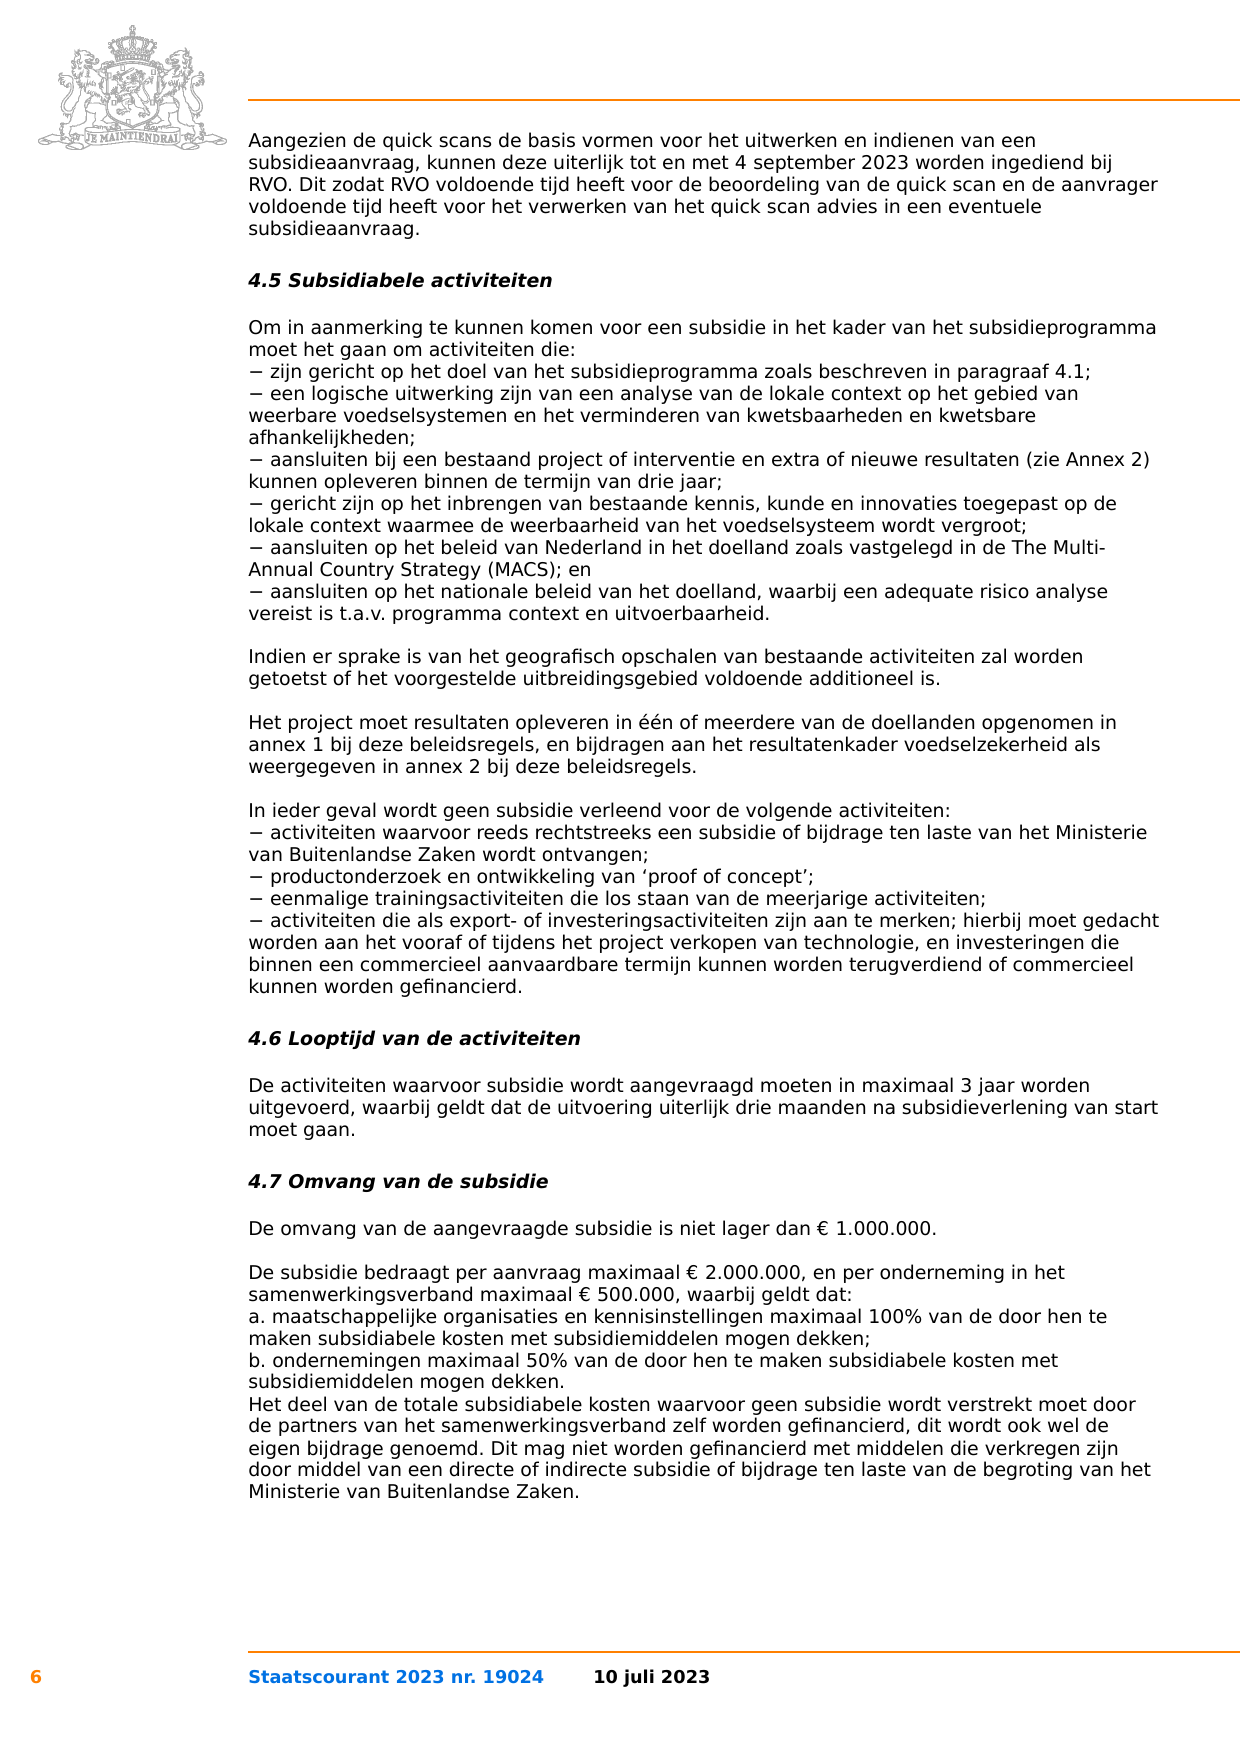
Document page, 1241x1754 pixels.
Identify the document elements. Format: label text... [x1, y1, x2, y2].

text De subsidie bedraagt per aanvraag maximaal € 2.000.000, en per onderneming in het samenwerkingsverband maximaal € 500.000, waarbij geldt dat: [248, 1262, 1163, 1306]
subtitle 4.7 Omvang van de subsidie [248, 1171, 1163, 1193]
text − activiteiten waarvoor reeds rechtstreeks een subsidie of bijdrage ten laste van het Ministerie van Buitenlandse Zaken wordt ontvangen; [248, 822, 1163, 866]
text − gericht zijn op het inbrengen van bestaande kennis, kunde en innovaties toegepast op de lokale context waarmee de weerbaarheid van het voedselsysteem wordt vergroot; [248, 493, 1163, 537]
text Om in aanmerking te kunnen komen voor een subsidie in het kader van het subsidieprogramma moet het gaan om activiteiten die: [248, 317, 1163, 361]
text De omvang van de aangevraagde subsidie is niet lager dan € 1.000.000. [248, 1218, 1163, 1240]
text a. maatschappelijke organisaties en kennisinstellingen maximaal 100% van de door hen te maken subsidiabele kosten met subsidiemiddelen mogen dekken; [248, 1306, 1163, 1349]
text − zijn gericht op het doel van het subsidieprogramma zoals beschreven in paragraaf 4.1; [248, 361, 1163, 383]
text − een logische uitwerking zijn van een analyse van de lokale context op het gebied van weerbare voedselsystemen en het verminderen van kwetsbaarheden en kwetsbare afhankelijkheden; [248, 383, 1163, 449]
picture [38, 25, 227, 150]
text − aansluiten op het beleid van Nederland in het doelland zoals vastgelegd in de The Multi-Annual Country Strategy (MACS); en [248, 537, 1163, 581]
text − aansluiten bij een bestaand project of interventie en extra of nieuwe resultaten (zie Annex 2) kunnen opleveren binnen de termijn van drie jaar; [248, 449, 1163, 493]
text − productonderzoek en ontwikkeling van ‘proof of concept’; [248, 866, 1163, 888]
subtitle 4.6 Looptijd van de activiteiten [248, 1028, 1163, 1050]
text − aansluiten op het nationale beleid van het doelland, waarbij een adequate risico analyse vereist is t.a.v. programma context en uitvoerbaarheid. [248, 581, 1163, 624]
text Het project moet resultaten opleveren in één of meerdere van de doellanden opgenomen in annex 1 bij deze beleidsregels, en bijdragen aan het resultatenkader voedselzekerheid als weergegeven in annex 2 bij deze beleidsregels. [248, 712, 1163, 778]
text Het deel van de totale subsidiabele kosten waarvoor geen subsidie wordt verstrekt moet door de partners van het samenwerkingsverband zelf worden gefinancierd, dit wordt ook wel de eigen bijdrage genoemd. Dit mag niet worden gefinancierd met middelen die verkregen zijn door middel van een directe of indirecte subsidie of bijdrage ten laste van de begroting van het Ministerie van Buitenlandse Zaken. [248, 1393, 1163, 1503]
text De activiteiten waarvoor subsidie wordt aangevraagd moeten in maximaal 3 jaar worden uitgevoerd, waarbij geldt dat de uitvoering uiterlijk drie maanden na subsidieverlening van start moet gaan. [248, 1075, 1163, 1141]
text Aangezien de quick scans de basis vormen voor het uitwerken en indienen van een subsidieaanvraag, kunnen deze uiterlijk tot en met 4 september 2023 worden ingediend bij RVO. Dit zodat RVO voldoende tijd heeft voor de beoordeling van de quick scan en de aanvrager voldoende tijd heeft voor het verwerken van het quick scan advies in een eventuele subsidieaanvraag. [248, 130, 1163, 240]
text b. ondernemingen maximaal 50% van de door hen te maken subsidiabele kosten met subsidiemiddelen mogen dekken. [248, 1349, 1163, 1393]
text In ieder geval wordt geen subsidie verleend voor de volgende activiteiten: [248, 800, 1163, 822]
text Indien er sprake is van het geografisch opschalen van bestaande activiteiten zal worden getoetst of het voorgestelde uitbreidingsgebied voldoende additioneel is. [248, 646, 1163, 690]
text − activiteiten die als export- of investeringsactiviteiten zijn aan te merken; hierbij moet gedacht worden aan het vooraf of tijdens het project verkopen van technologie, en investeringen die binnen een commercieel aanvaardbare termijn kunnen worden terugverdiend of commercieel kunnen worden gefinancierd. [248, 910, 1163, 998]
subtitle 4.5 Subsidiabele activiteiten [248, 270, 1163, 292]
text − eenmalige trainingsactiviteiten die los staan van de meerjarige activiteiten; [248, 888, 1163, 910]
